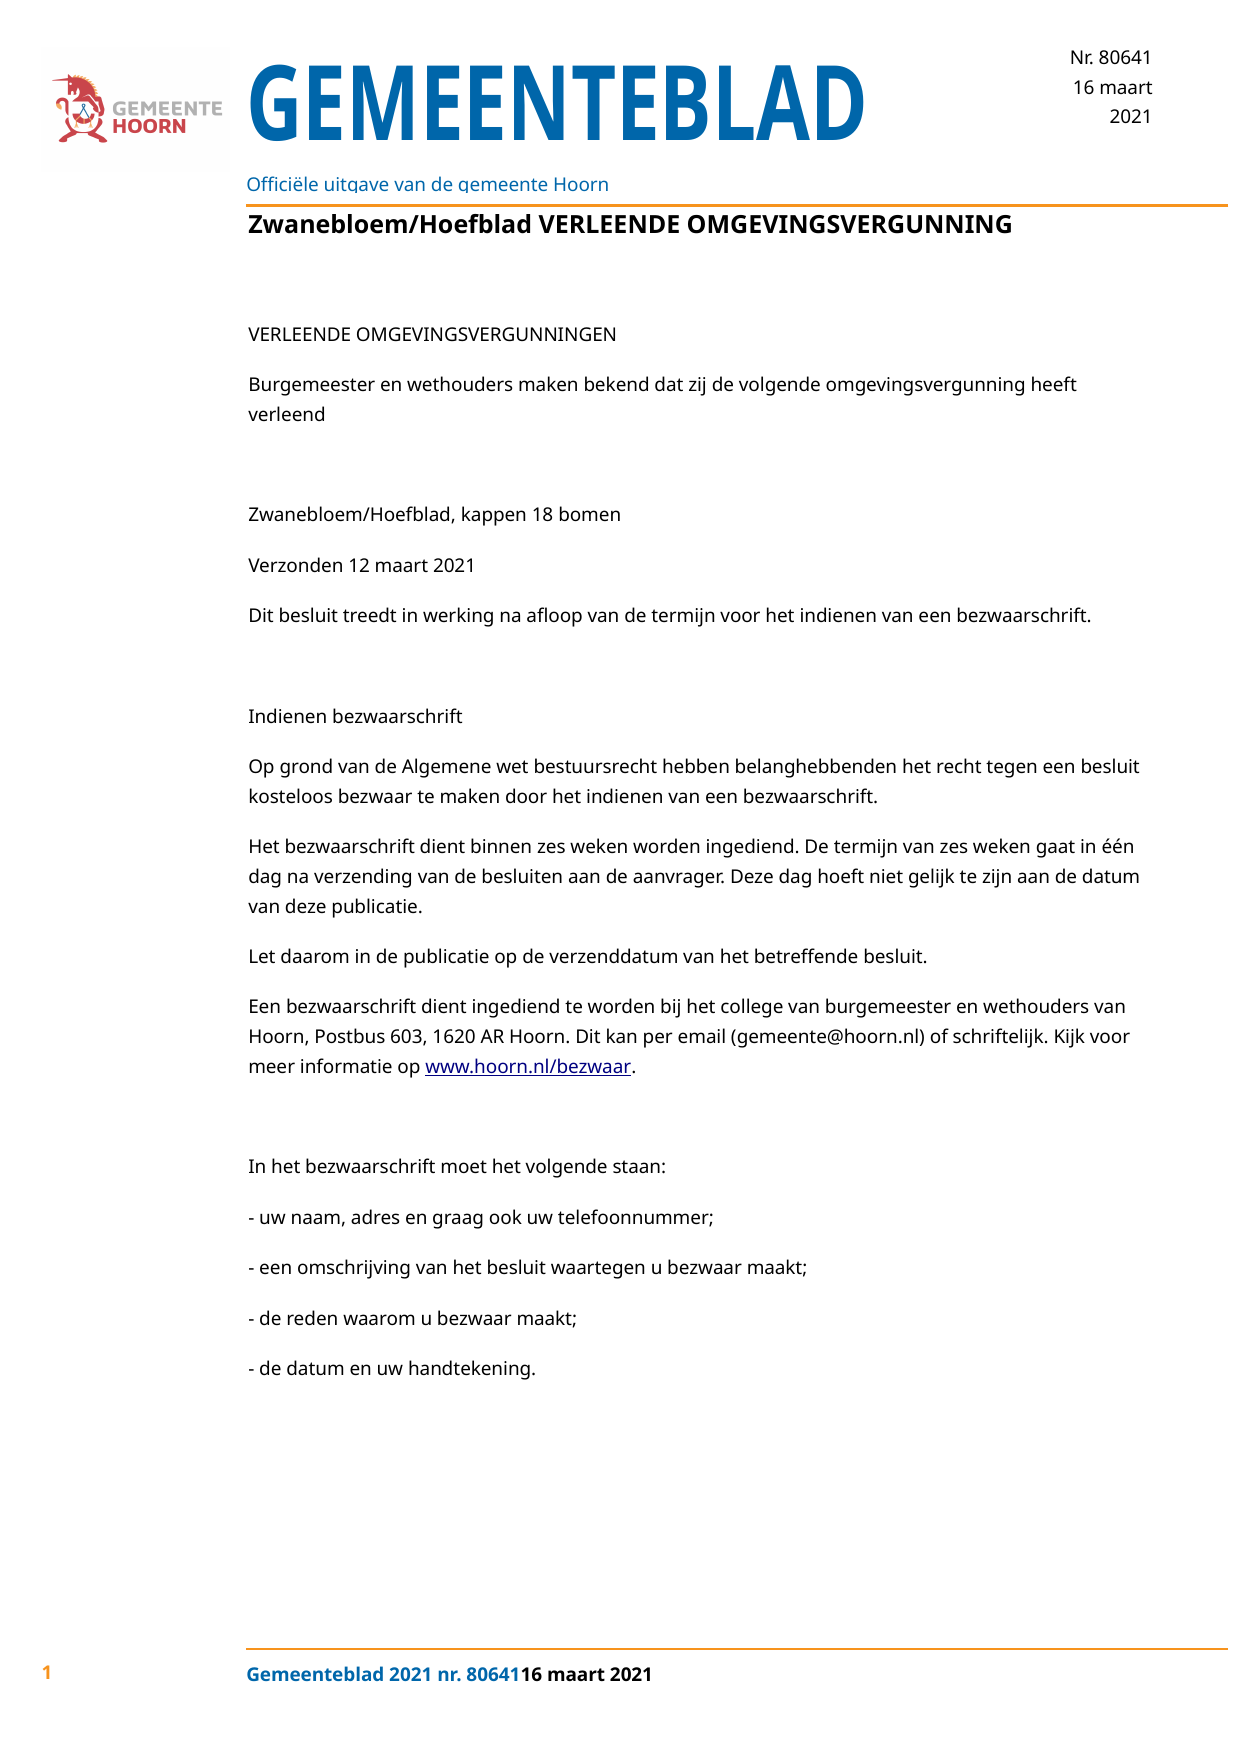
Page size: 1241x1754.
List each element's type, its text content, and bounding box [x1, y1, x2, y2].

text - uw naam, adres en graag ook uw telefoonnummer; [248, 1204, 1152, 1230]
text Zwanebloem/Hoefblad, kappen 18 bomen [248, 502, 1152, 527]
text Burgemeester en wethouders maken bekend dat zij de volgende omgevingsvergunning heeft verleend [248, 371, 1152, 426]
text Indienen bezwaarschrift [248, 703, 1152, 729]
text - de reden waarom u bezwaar maakt; [248, 1305, 1152, 1331]
text Een bezwaarschrift dient ingediend te worden bij het college van burgemeester en wethouders van Hoorn, Postbus 603, 1620 AR Hoorn. Dit kan per email (gemeente@hoorn.nl) of schriftelijk. Kijk voor meer informatie op www.hoorn.nl/bezwaar. [248, 994, 1152, 1078]
text Zwanebloem/Hoefblad VERLEENDE OMGEVINGSVERGUNNING [248, 207, 1152, 241]
text VERLEENDE OMGEVINGSVERGUNNINGEN [248, 321, 1152, 346]
text Let daarom in de publicatie op de verzenddatum van het betreffende besluit. [248, 943, 1152, 969]
text Het bezwaarschrift dient binnen zes weken worden ingediend. De termijn van zes weken gaat in één dag na verzending van de besluiten aan de aanvrager. Deze dag hoeft niet gelijk te zijn aan de datum van deze publicatie. [248, 834, 1152, 918]
text Dit besluit treedt in werking na afloop van de termijn voor het indienen van een bezwaarschrift. [248, 602, 1152, 628]
text In het bezwaarschrift moet het volgende staan: [248, 1154, 1152, 1179]
text - de datum en uw handtekening. [248, 1355, 1152, 1381]
picture [41, 47, 231, 172]
text Verzonden 12 maart 2021 [248, 552, 1152, 578]
text - een omschrijving van het besluit waartegen u bezwaar maakt; [248, 1254, 1152, 1280]
text Op grond van de Algemene wet bestuursrecht hebben belanghebbenden het recht tegen een besluit kosteloos bezwaar te maken door het indienen van een bezwaarschrift. [248, 754, 1152, 809]
